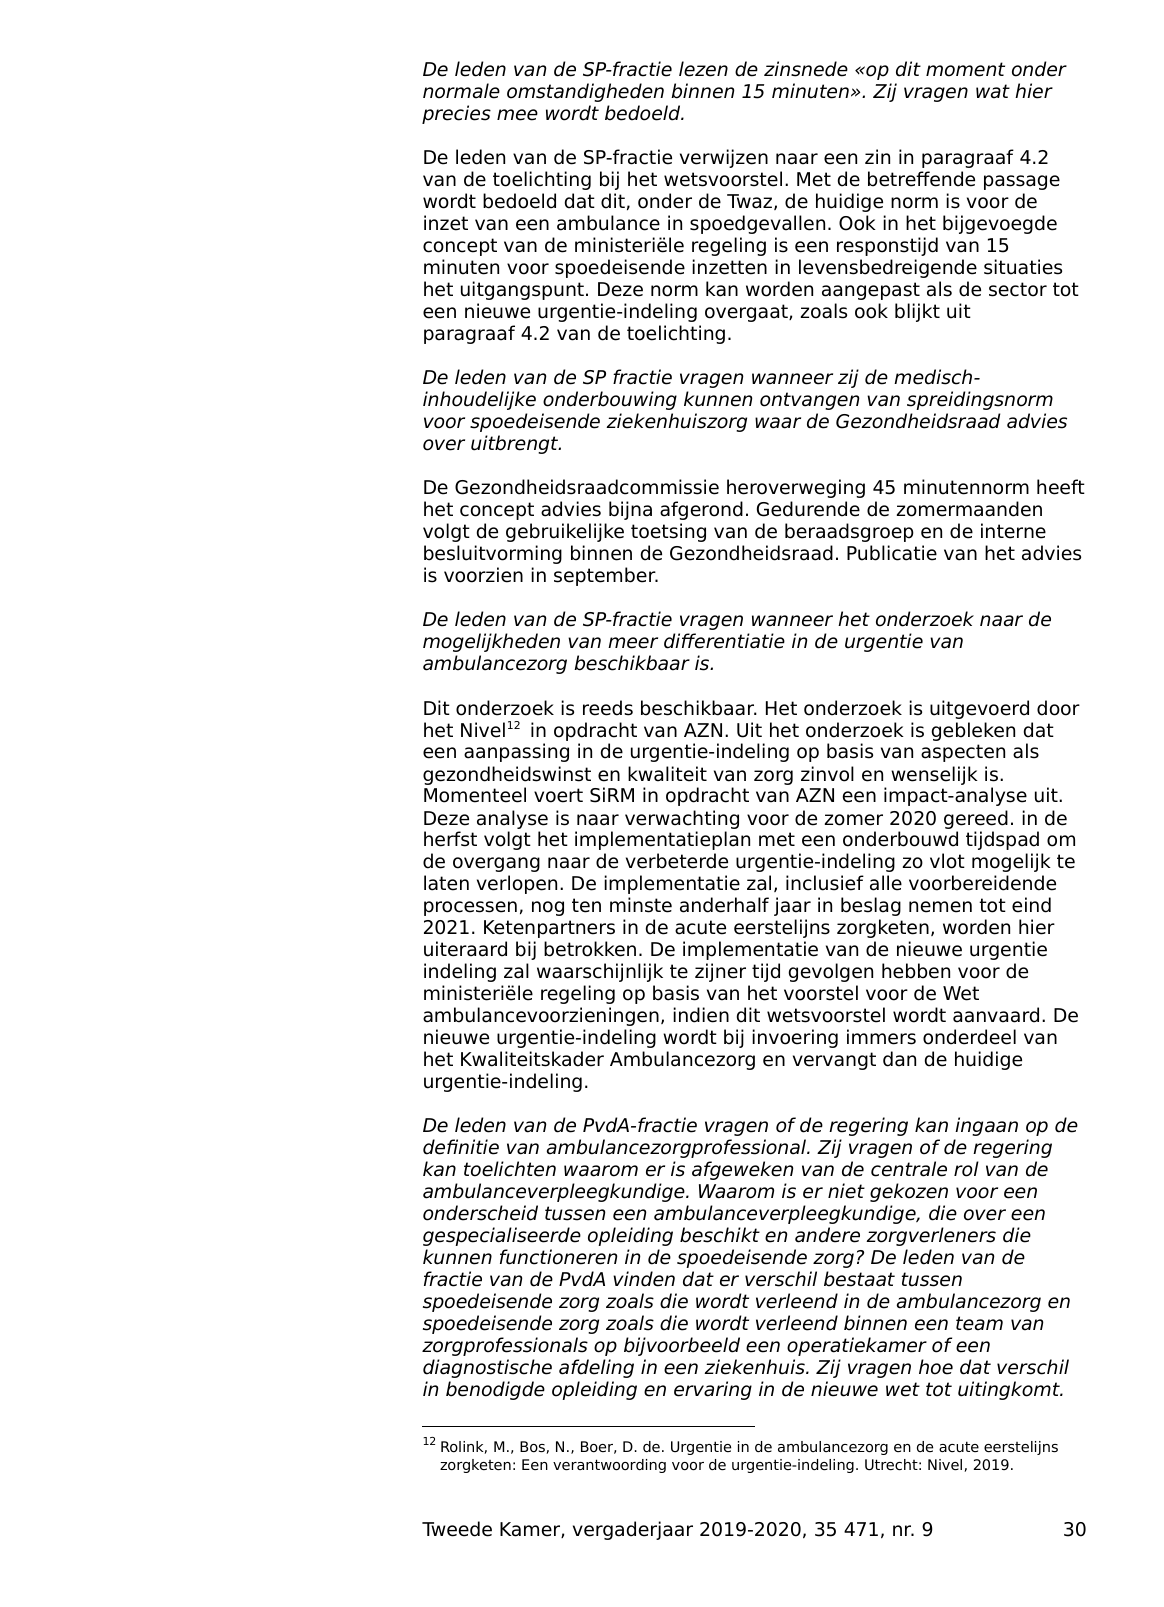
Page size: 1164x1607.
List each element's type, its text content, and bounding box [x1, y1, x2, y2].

text Dit onderzoek is reeds beschikbaar. Het onderzoek is uitgevoerd door het Nivel in opdracht van AZN. Uit het onderzoek is gebleken dat een aanpassing in de urgentie-indeling op basis van aspecten als gezondheidswinst en kwaliteit van zorg zinvol en wenselijk is. Momenteel voert SiRM in opdracht van AZN een impact-analyse uit. Deze analyse is naar verwachting voor de zomer 2020 gereed. in de herfst volgt het implementatieplan met een onderbouwd tijdspad om de overgang naar de verbeterde urgentie-indeling zo vlot mogelijk te laten verlopen. De implementatie zal, inclusief alle voorbereidende processen, nog ten minste anderhalf jaar in beslag nemen tot eind 2021. Ketenpartners in de acute eerstelijns zorgketen, worden hier uiteraard bij betrokken. De implementatie van de nieuwe urgentie indeling zal waarschijnlijk te zijner tijd gevolgen hebben voor de ministeriële regeling op basis van het voorstel voor de Wet ambulancevoorzieningen, indien dit wetsvoorstel wordt aanvaard. De nieuwe urgentie-indeling wordt bij invoering immers onderdeel van het Kwaliteitskader Ambulancezorg en vervangt dan de huidige urgentie-indeling. [422, 697, 1087, 1093]
text Rolink, M., Bos, N., Boer, D. de. Urgentie in de ambulancezorg en de acute eerstelijns zorgketen: Een verantwoording voor de urgentie-indeling. Utrecht: Nivel, 2019. [422, 1435, 1087, 1474]
text De Gezondheidsraadcommissie heroverweging 45 minutennorm heeft het concept advies bijna afgerond. Gedurende de zomermaanden volgt de gebruikelijke toetsing van de beraadsgroep en de interne besluitvorming binnen de Gezondheidsraad. Publicatie van het advies is voorzien in september. [422, 477, 1087, 587]
text De leden van de SP-fractie lezen de zinsnede «op dit moment onder normale omstandigheden binnen 15 minuten». Zij vragen wat hier precies mee wordt bedoeld. [422, 59, 1087, 125]
text De leden van de SP fractie vragen wanneer zij de medisch-inhoudelijke onderbouwing kunnen ontvangen van spreidingsnorm voor spoedeisende ziekenhuiszorg waar de Gezondheidsraad advies over uitbrengt. [422, 367, 1087, 455]
text De leden van de SP-fractie vragen wanneer het onderzoek naar de mogelijkheden van meer differentiatie in de urgentie van ambulancezorg beschikbaar is. [422, 609, 1087, 675]
text De leden van de PvdA-fractie vragen of de regering kan ingaan op de definitie van ambulancezorgprofessional. Zij vragen of de regering kan toelichten waarom er is afgeweken van de centrale rol van de ambulanceverpleegkundige. Waarom is er niet gekozen voor een onderscheid tussen een ambulanceverpleegkundige, die over een gespecialiseerde opleiding beschikt en andere zorgverleners die kunnen functioneren in de spoedeisende zorg? De leden van de fractie van de PvdA vinden dat er verschil bestaat tussen spoedeisende zorg zoals die wordt verleend in de ambulancezorg en spoedeisende zorg zoals die wordt verleend binnen een team van zorgprofessionals op bijvoorbeeld een operatiekamer of een diagnostische afdeling in een ziekenhuis. Zij vragen hoe dat verschil in benodigde opleiding en ervaring in de nieuwe wet tot uitingkomt. [422, 1115, 1087, 1401]
text De leden van de SP-fractie verwijzen naar een zin in paragraaf 4.2 van de toelichting bij het wetsvoorstel. Met de betreffende passage wordt bedoeld dat dit, onder de Twaz, de huidige norm is voor de inzet van een ambulance in spoedgevallen. Ook in het bijgevoegde concept van de ministeriële regeling is een responstijd van 15 minuten voor spoedeisende inzetten in levensbedreigende situaties het uitgangspunt. Deze norm kan worden aangepast als de sector tot een nieuwe urgentie-indeling overgaat, zoals ook blijkt uit paragraaf 4.2 van de toelichting. [422, 147, 1087, 345]
